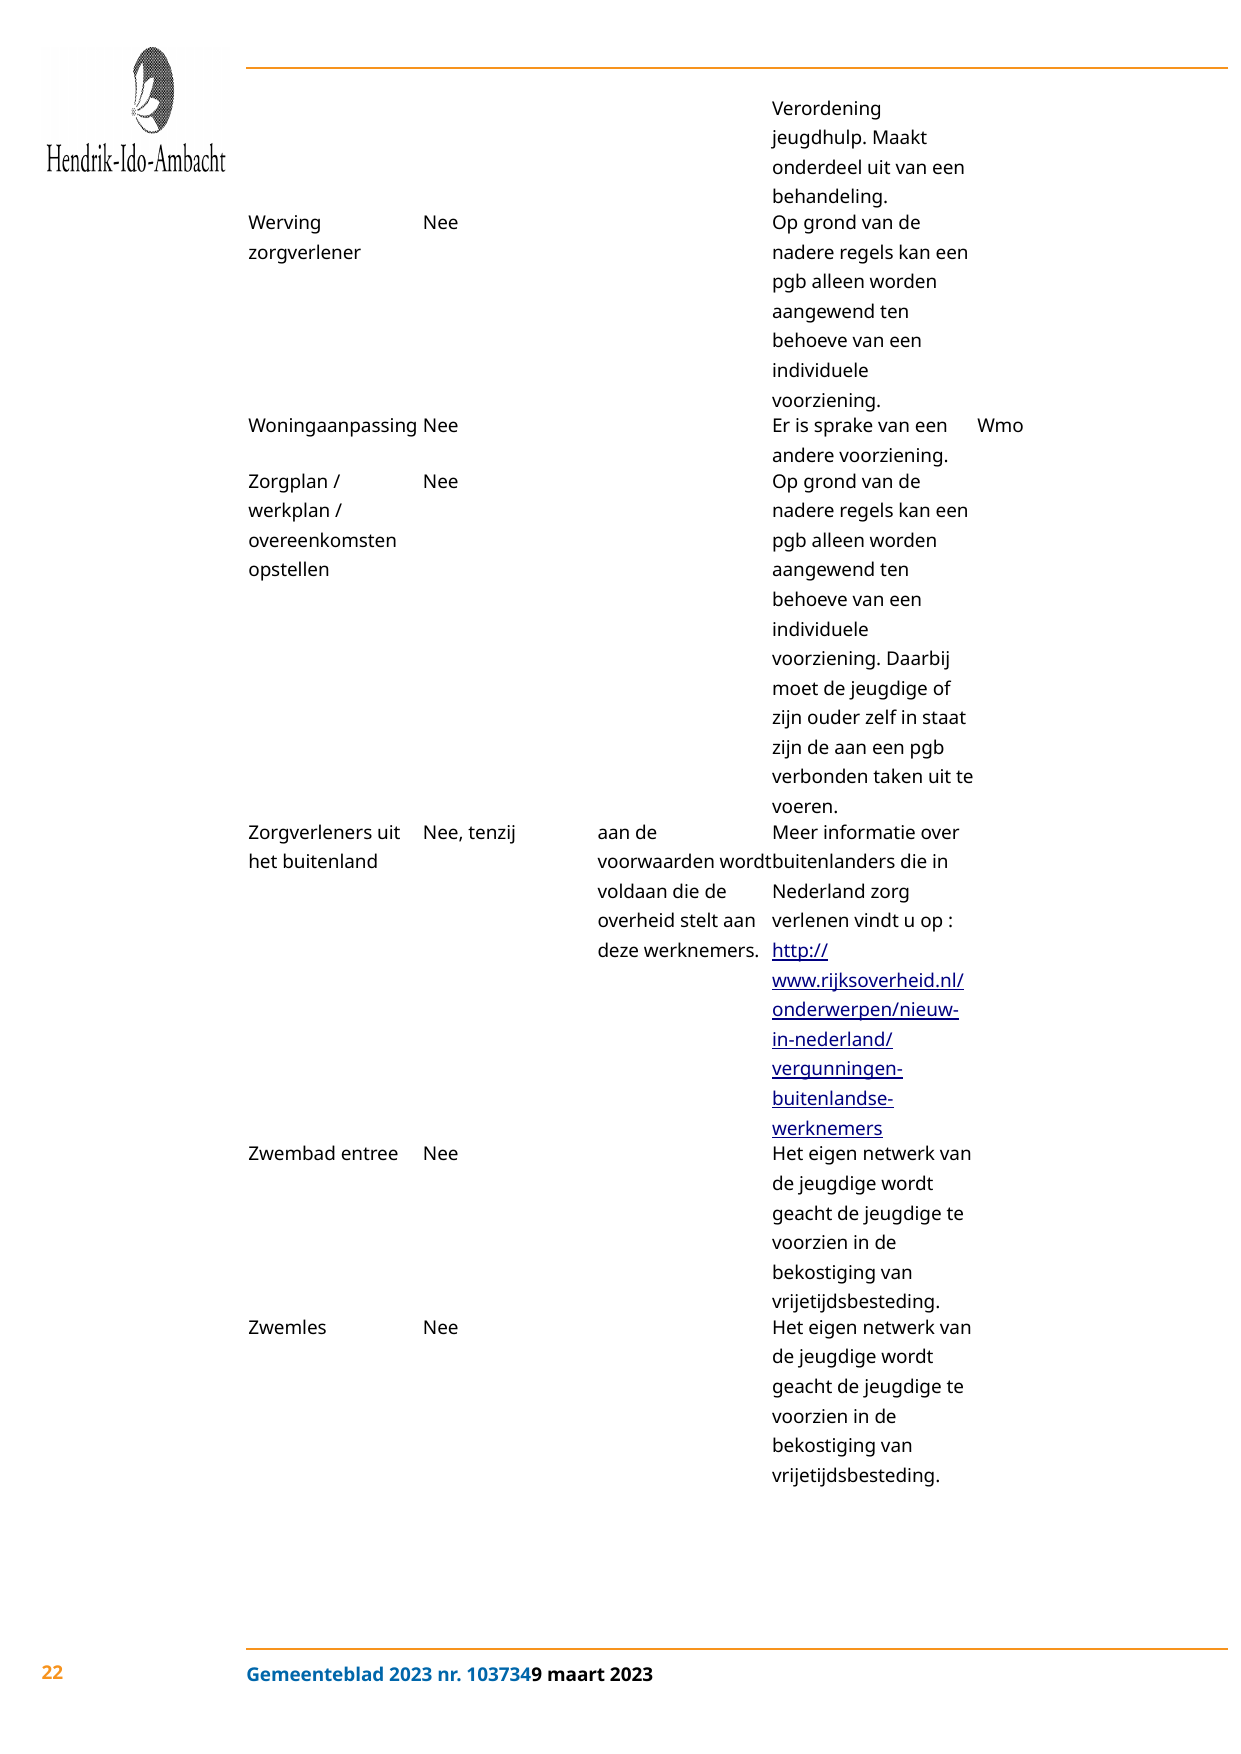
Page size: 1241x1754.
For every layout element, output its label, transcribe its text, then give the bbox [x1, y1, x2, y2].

table_cell Zwembad entree [248, 1141, 423, 1314]
table_cell Nee [423, 413, 597, 468]
table_cell Woningaanpassing [248, 413, 423, 468]
table_cell [597, 209, 772, 412]
table_cell [977, 1314, 1152, 1488]
table_cell Meer informatie over buitenlanders die in Nederland zorg verlenen vindt u op : http://www.rijksoverheid.nl/onderwerpen/nieuw-in-nederland/vergunningen-buitenlandse-werknemers [772, 819, 977, 1141]
table_cell [597, 468, 772, 819]
table_cell Nee [423, 468, 597, 819]
picture [41, 47, 231, 172]
table_cell [597, 1141, 772, 1314]
table_cell Het eigen netwerk van de jeugdige wordt geacht de jeugdige te voorzien in de bekostiging van vrijetijdsbesteding. [772, 1314, 977, 1488]
table_cell Er is sprake van een andere voorziening. [772, 413, 977, 468]
table_cell Verordening jeugdhulp. Maakt onderdeel uit van een behandeling. [772, 95, 977, 209]
table_cell [977, 1141, 1152, 1314]
table_cell Zorgverleners uit het buitenland [248, 819, 423, 1141]
table_cell [597, 413, 772, 468]
table_cell [248, 95, 423, 209]
table_cell [597, 1314, 772, 1488]
table_cell Werving zorgverlener [248, 209, 423, 412]
table_cell aan de voorwaarden wordt voldaan die de overheid stelt aan deze werknemers. [597, 819, 772, 1141]
table_cell [977, 95, 1152, 209]
table_cell Nee [423, 1314, 597, 1488]
table_cell Op grond van de nadere regels kan een pgb alleen worden aangewend ten behoeve van een individuele voorziening. [772, 209, 977, 412]
table_cell [977, 468, 1152, 819]
table_cell [423, 95, 597, 209]
table_cell [977, 819, 1152, 1141]
table_cell [977, 209, 1152, 412]
table_cell Het eigen netwerk van de jeugdige wordt geacht de jeugdige te voorzien in de bekostiging van vrijetijdsbesteding. [772, 1141, 977, 1314]
table_cell Wmo [977, 413, 1152, 468]
table_cell Zwemles [248, 1314, 423, 1488]
table_cell [597, 95, 772, 209]
table_cell Zorgplan / werkplan / overeenkomsten opstellen [248, 468, 423, 819]
table_cell Op grond van de nadere regels kan een pgb alleen worden aangewend ten behoeve van een individuele voorziening. Daarbij moet de jeugdige of zijn ouder zelf in staat zijn de aan een pgb verbonden taken uit te voeren. [772, 468, 977, 819]
table_cell Nee [423, 1141, 597, 1314]
table_cell Nee, tenzij [423, 819, 597, 1141]
table_cell Nee [423, 209, 597, 412]
